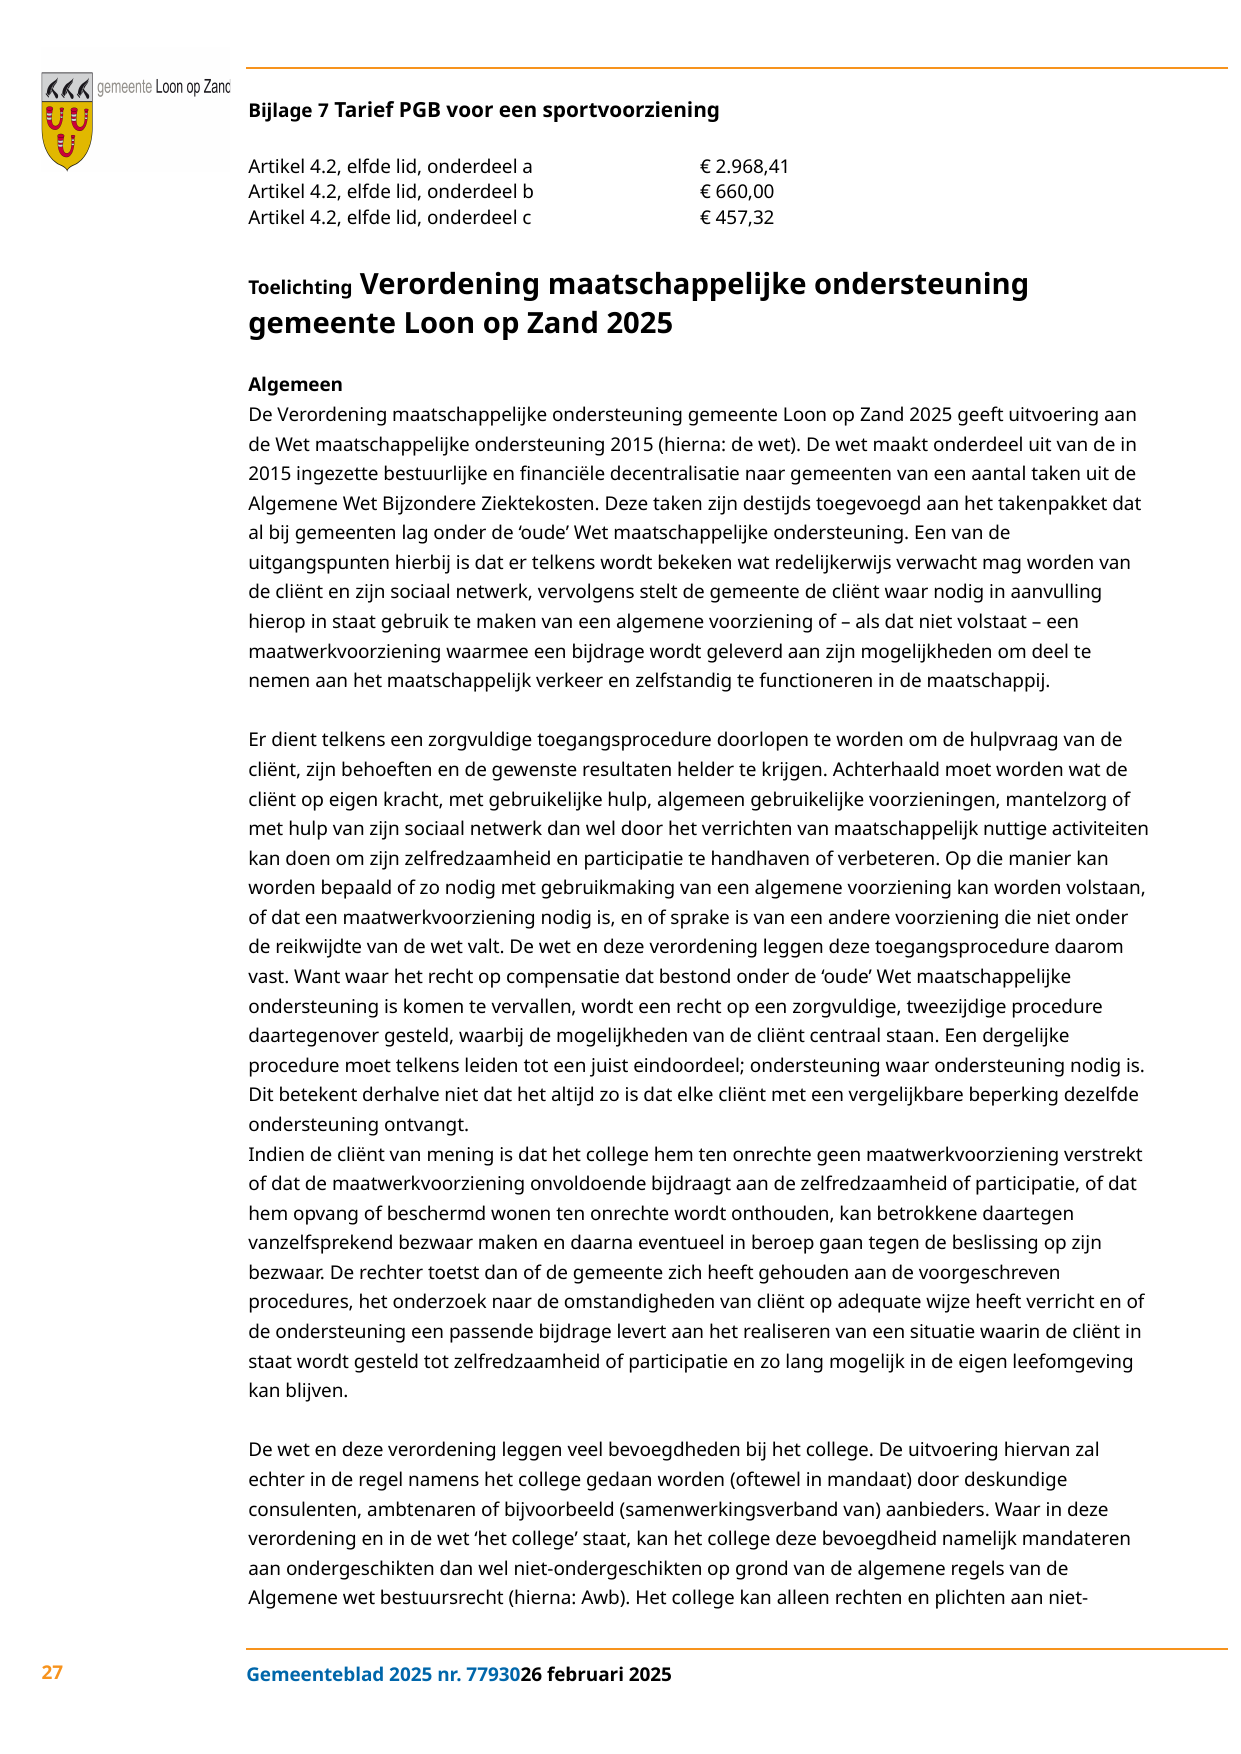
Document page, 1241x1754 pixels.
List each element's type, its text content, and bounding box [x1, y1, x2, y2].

text Bijlage 7 Tarief PGB voor een sportvoorziening [248, 95, 1152, 123]
table_cell € 660,00 [700, 179, 1152, 204]
picture [41, 47, 231, 172]
table_header Artikel 4.2, elfde lid, onderdeel a [248, 153, 700, 179]
text Algemeen [248, 372, 1152, 397]
table_header € 2.968,41 [700, 153, 1152, 179]
text Indien de cliënt van mening is dat het college hem ten onrechte geen maatwerkvoorziening verstrekt of dat de maatwerkvoorziening onvoldoende bijdraagt aan de zelfredzaamheid of participatie, of dat hem opvang of beschermd wonen ten onrechte wordt onthouden, kan betrokkene daartegen vanzelfsprekend bezwaar maken en daarna eventueel in beroep gaan tegen de beslissing op zijn bezwaar. De rechter toetst dan of de gemeente zich heeft gehouden aan de voorgeschreven procedures, het onderzoek naar de omstandigheden van cliënt op adequate wijze heeft verricht en of de ondersteuning een passende bijdrage levert aan het realiseren van een situatie waarin de cliënt in staat wordt gesteld tot zelfredzaamheid of participatie en zo lang mogelijk in de eigen leefomgeving kan blijven. [248, 1141, 1152, 1403]
text De Verordening maatschappelijke ondersteuning gemeente Loon op Zand 2025 geeft uitvoering aan de Wet maatschappelijke ondersteuning 2015 (hierna: de wet). De wet maakt onderdeel uit van de in 2015 ingezette bestuurlijke en financiële decentralisatie naar gemeenten van een aantal taken uit de Algemene Wet Bijzondere Ziektekosten. Deze taken zijn destijds toegevoegd aan het takenpakket dat al bij gemeenten lag onder de ‘oude’ Wet maatschappelijke ondersteuning. Een van de uitgangspunten hierbij is dat er telkens wordt bekeken wat redelijkerwijs verwacht mag worden van de cliënt en zijn sociaal netwerk, vervolgens stelt de gemeente de cliënt waar nodig in aanvulling hierop in staat gebruik te maken van een algemene voorziening of – als dat niet volstaat – een maatwerkvoorziening waarmee een bijdrage wordt geleverd aan zijn mogelijkheden om deel te nemen aan het maatschappelijk verkeer en zelfstandig te functioneren in de maatschappij. [248, 401, 1152, 693]
text Toelichting Verordening maatschappelijke ondersteuning gemeente Loon op Zand 2025 [248, 263, 1152, 342]
text Er dient telkens een zorgvuldige toegangsprocedure doorlopen te worden om de hulpvraag van de cliënt, zijn behoeften en de gewenste resultaten helder te krijgen. Achterhaald moet worden wat de cliënt op eigen kracht, met gebruikelijke hulp, algemeen gebruikelijke voorzieningen, mantelzorg of met hulp van zijn sociaal netwerk dan wel door het verrichten van maatschappelijk nuttige activiteiten kan doen om zijn zelfredzaamheid en participatie te handhaven of verbeteren. Op die manier kan worden bepaald of zo nodig met gebruikmaking van een algemene voorziening kan worden volstaan, of dat een maatwerkvoorziening nodig is, en of sprake is van een andere voorziening die niet onder de reikwijdte van de wet valt. De wet en deze verordening leggen deze toegangsprocedure daarom vast. Want waar het recht op compensatie dat bestond onder de ‘oude’ Wet maatschappelijke ondersteuning is komen te vervallen, wordt een recht op een zorgvuldige, tweezijdige procedure daartegenover gesteld, waarbij de mogelijkheden van de cliënt centraal staan. Een dergelijke procedure moet telkens leiden tot een juist eindoordeel; ondersteuning waar ondersteuning nodig is. Dit betekent derhalve niet dat het altijd zo is dat elke cliënt met een vergelijkbare beperking dezelfde ondersteuning ontvangt. [248, 727, 1152, 1137]
table_cell Artikel 4.2, elfde lid, onderdeel b [248, 179, 700, 204]
text De wet en deze verordening leggen veel bevoegdheden bij het college. De uitvoering hiervan zal echter in de regel namens het college gedaan worden (oftewel in mandaat) door deskundige consulenten, ambtenaren of bijvoorbeeld (samenwerkingsverband van) aanbieders. Waar in deze verordening en in de wet ‘het college’ staat, kan het college deze bevoegdheid namelijk mandateren aan ondergeschikten dan wel niet-ondergeschikten op grond van de algemene regels van de Algemene wet bestuursrecht (hierna: Awb). Het college kan alleen rechten en plichten aan niet- [248, 1437, 1152, 1610]
table_cell Artikel 4.2, elfde lid, onderdeel c [248, 205, 700, 230]
table_cell € 457,32 [700, 205, 1152, 230]
